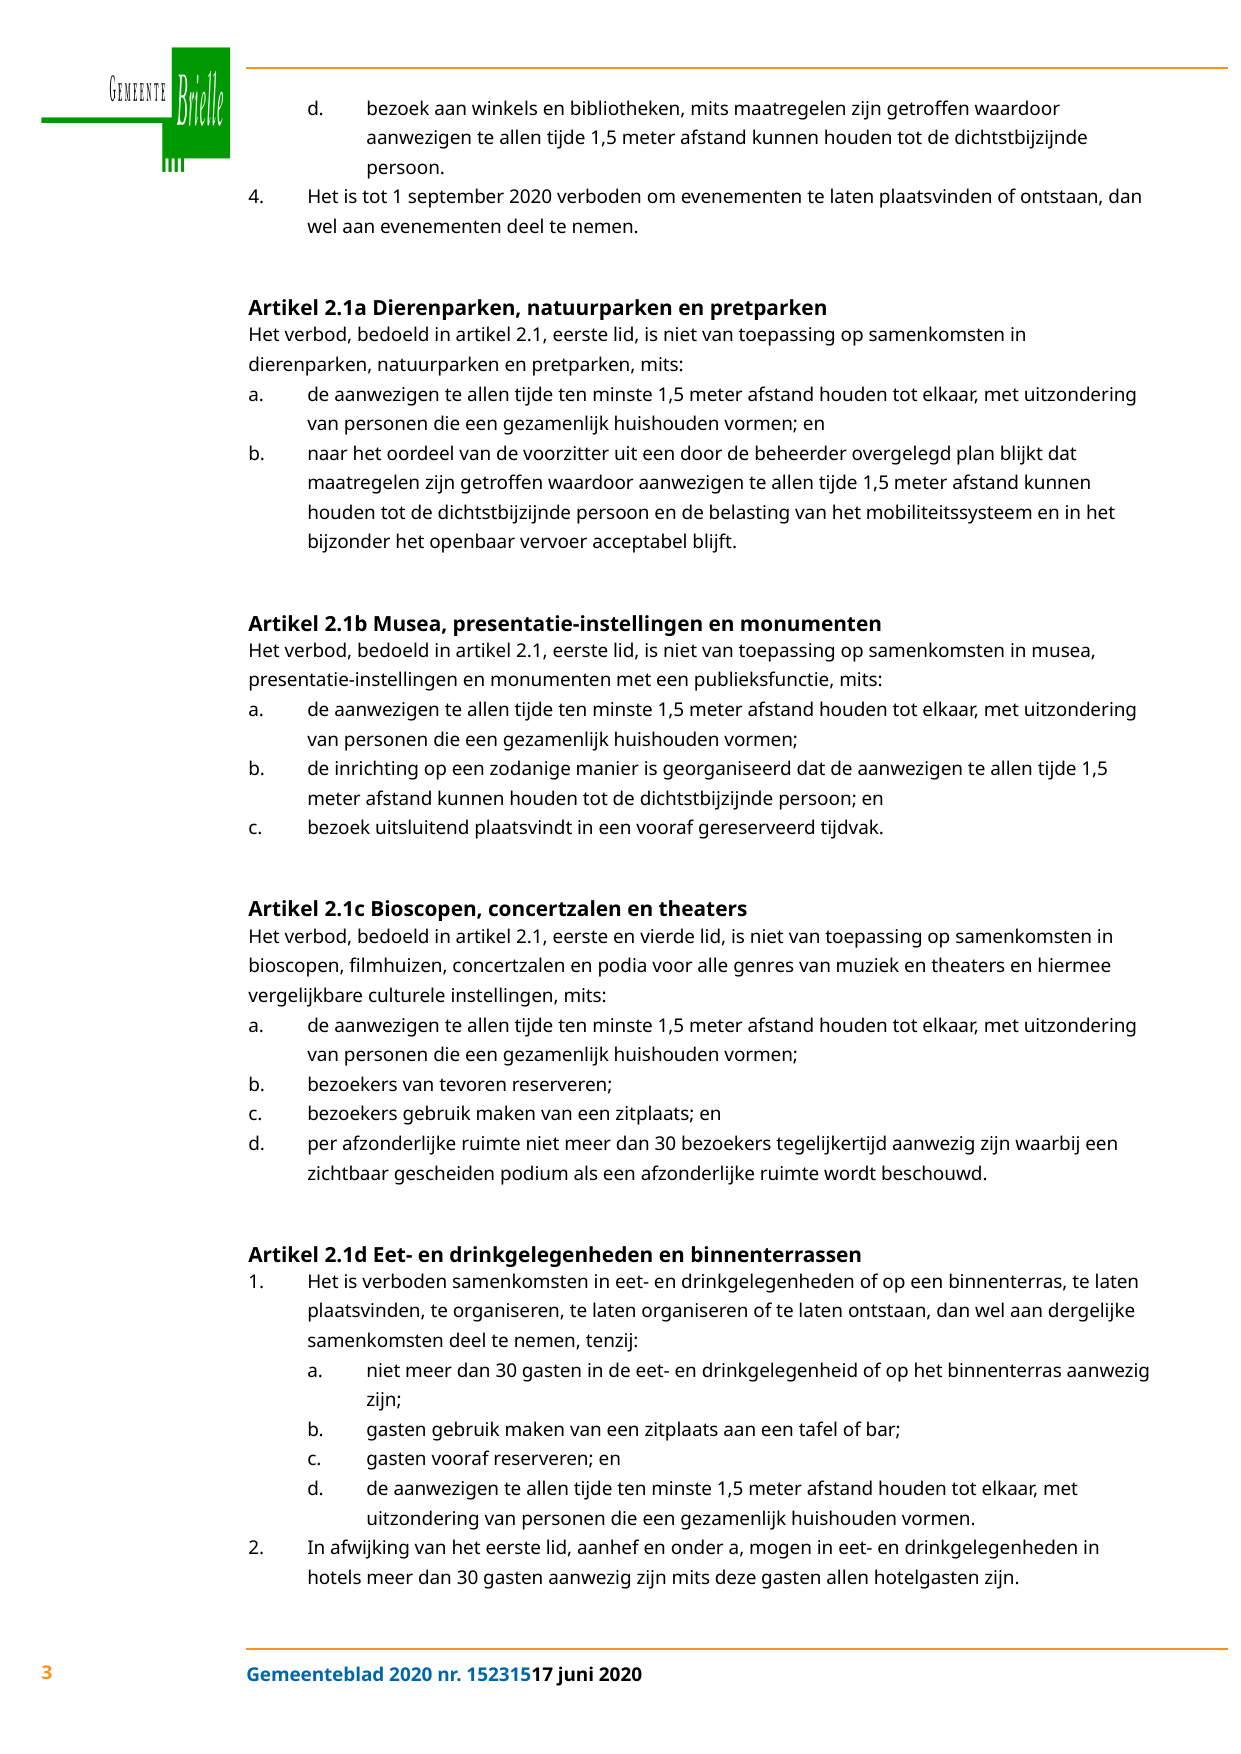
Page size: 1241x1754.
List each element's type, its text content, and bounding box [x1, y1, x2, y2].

list In afwijking van het eerste lid, aanhef en onder a, mogen in eet- en drinkgelegenheden in hotels meer dan 30 gasten aanwezig zijn mits deze gasten allen hotelgasten zijn. [248, 1534, 1152, 1590]
list bezoekers gebruik maken van een zitplaats; en [248, 1101, 1152, 1126]
list bezoek aan winkels en bibliotheken, mits maatregelen zijn getroffen waardoor aanwezigen te allen tijde 1,5 meter afstand kunnen houden tot de dichtstbijzijnde persoon. [307, 95, 1152, 180]
list de inrichting op een zodanige manier is georganiseerd dat de aanwezigen te allen tijde 1,5 meter afstand kunnen houden tot de dichtstbijzijnde persoon; en [248, 755, 1152, 811]
list de aanwezigen te allen tijde ten minste 1,5 meter afstand houden tot elkaar, met uitzondering van personen die een gezamenlijk huishouden vormen; [248, 1012, 1152, 1067]
list Het is tot 1 september 2020 verboden om evenementen te laten plaatsvinden of ontstaan, dan wel aan evenementen deel te nemen. [248, 183, 1152, 239]
list naar het oordeel van de voorzitter uit een door de beheerder overgelegd plan blijkt dat maatregelen zijn getroffen waardoor aanwezigen te allen tijde 1,5 meter afstand kunnen houden tot de dichtstbijzijnde persoon en de belasting van het mobiliteitssysteem en in het bijzonder het openbaar vervoer acceptabel blijft. [248, 440, 1152, 554]
text Het verbod, bedoeld in artikel 2.1, eerste lid, is niet van toepassing op samenkomsten in dierenparken, natuurparken en pretparken, mits: [248, 322, 1152, 377]
list niet meer dan 30 gasten in de eet- en drinkgelegenheid of op het binnenterras aanwezig zijn; [307, 1357, 1152, 1412]
list de aanwezigen te allen tijde ten minste 1,5 meter afstand houden tot elkaar, met uitzondering van personen die een gezamenlijk huishouden vormen; [248, 696, 1152, 752]
text Artikel 2.1a Dierenparken, natuurparken en pretparken [248, 293, 1152, 322]
list de aanwezigen te allen tijde ten minste 1,5 meter afstand houden tot elkaar, met uitzondering van personen die een gezamenlijk huishouden vormen. [307, 1475, 1152, 1531]
list gasten gebruik maken van een zitplaats aan een tafel of bar; [307, 1416, 1152, 1442]
list Het is verboden samenkomsten in eet- en drinkgelegenheden of op een binnenterras, te laten plaatsvinden, te organiseren, te laten organiseren of te laten ontstaan, dan wel aan dergelijke samenkomsten deel te nemen, tenzij: [248, 1268, 1152, 1353]
text Het verbod, bedoeld in artikel 2.1, eerste lid, is niet van toepassing op samenkomsten in musea, presentatie-instellingen en monumenten met een publieksfunctie, mits: [248, 637, 1152, 692]
list de aanwezigen te allen tijde ten minste 1,5 meter afstand houden tot elkaar, met uitzondering van personen die een gezamenlijk huishouden vormen; en [248, 381, 1152, 436]
picture [41, 47, 231, 172]
text Artikel 2.1c Bioscopen, concertzalen en theaters [248, 894, 1152, 923]
list bezoekers van tevoren reserveren; [248, 1071, 1152, 1097]
list gasten vooraf reserveren; en [307, 1446, 1152, 1471]
text Artikel 2.1b Musea, presentatie-instellingen en monumenten [248, 609, 1152, 637]
list per afzonderlijke ruimte niet meer dan 30 bezoekers tegelijkertijd aanwezig zijn waarbij een zichtbaar gescheiden podium als een afzonderlijke ruimte wordt beschouwd. [248, 1130, 1152, 1185]
list bezoek uitsluitend plaatsvindt in een vooraf gereserveerd tijdvak. [248, 814, 1152, 840]
text Het verbod, bedoeld in artikel 2.1, eerste en vierde lid, is niet van toepassing op samenkomsten in bioscopen, filmhuizen, concertzalen en podia voor alle genres van muziek en theaters en hiermee vergelijkbare culturele instellingen, mits: [248, 923, 1152, 1008]
text Artikel 2.1d Eet- en drinkgelegenheden en binnenterrassen [248, 1240, 1152, 1268]
